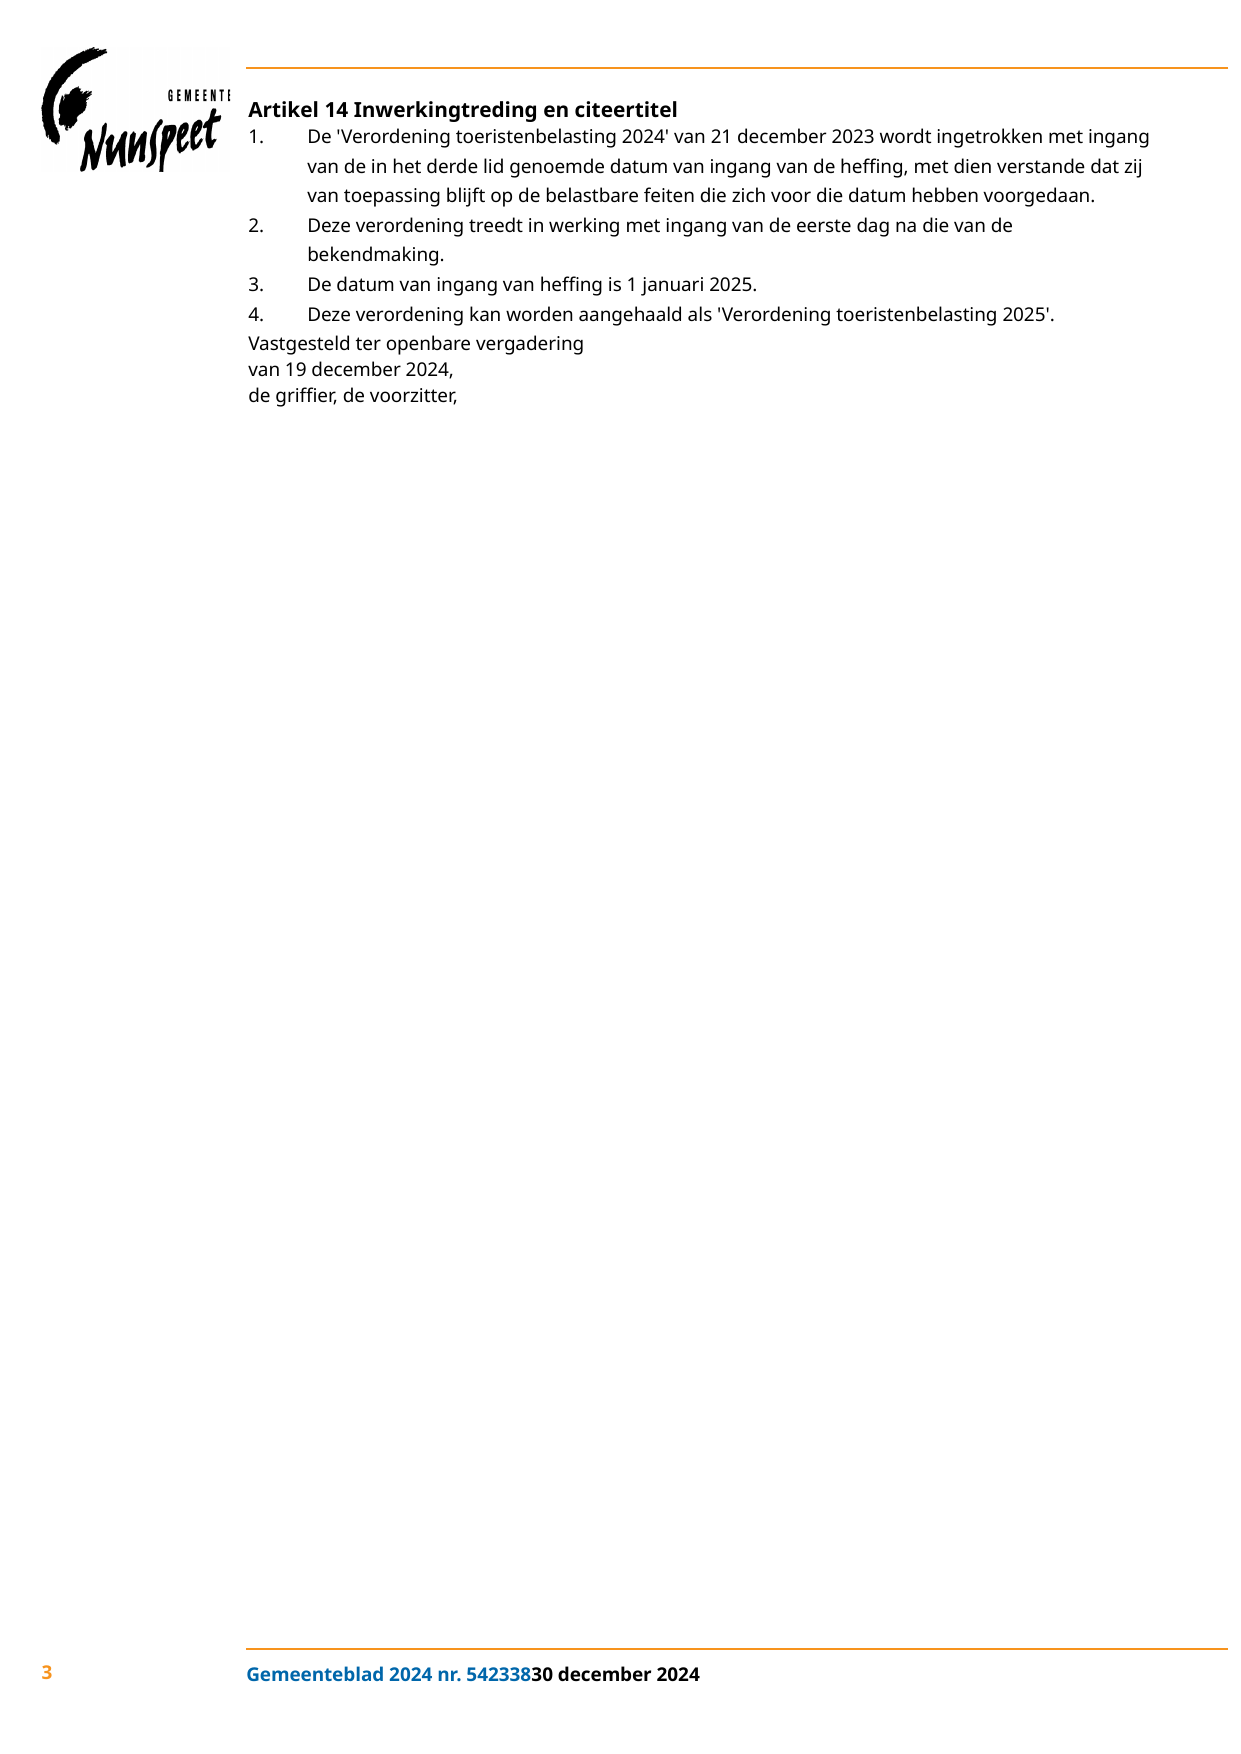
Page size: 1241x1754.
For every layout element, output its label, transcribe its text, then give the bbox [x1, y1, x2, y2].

list De 'Verordening toeristenbelasting 2024' van 21 december 2023 wordt ingetrokken met ingang van de in het derde lid genoemde datum van ingang van de heffing, met dien verstande dat zij van toepassing blijft op de belastbare feiten die zich voor die datum hebben voorgedaan. [248, 123, 1152, 208]
list De datum van ingang van heffing is 1 januari 2025. [248, 271, 1152, 297]
text Artikel 14 Inwerkingtreding en citeertitel [248, 95, 1152, 123]
list Deze verordening kan worden aangehaald als 'Verordening toeristenbelasting 2025'. [248, 301, 1152, 326]
text van 19 december 2024, [248, 356, 1152, 382]
picture [41, 47, 231, 172]
text Vastgesteld ter openbare vergadering [248, 330, 1152, 356]
text de griffier, de voorzitter, [248, 382, 1152, 407]
list Deze verordening treedt in werking met ingang van de eerste dag na die van de bekendmaking. [248, 212, 1152, 267]
